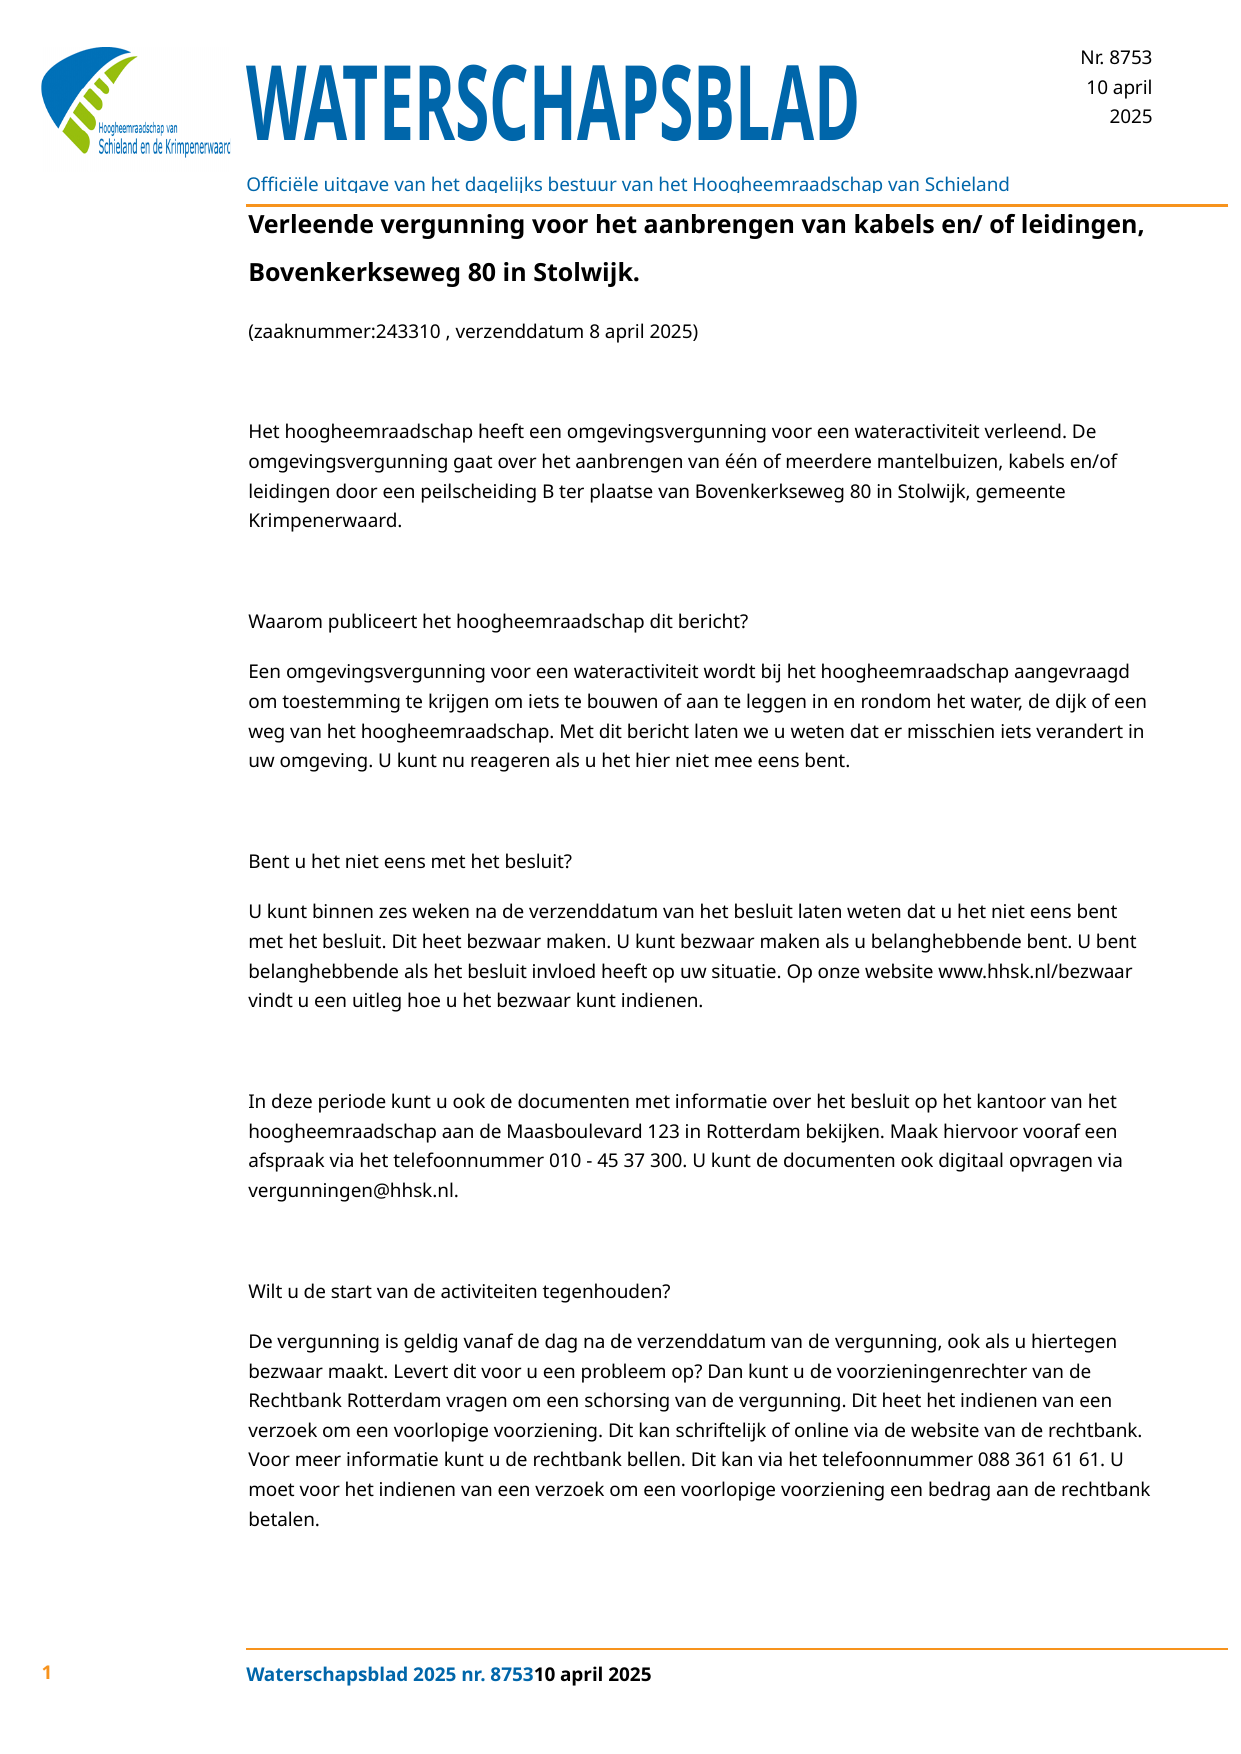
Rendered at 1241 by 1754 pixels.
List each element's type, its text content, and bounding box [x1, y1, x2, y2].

text Waarom publiceert het hoogheemraadschap dit bericht? [248, 608, 1152, 634]
text Een omgevingsvergunning voor een wateractiviteit wordt bij het hoogheemraadschap aangevraagd om toestemming te krijgen om iets te bouwen of aan te leggen in en rondom het water, de dijk of een weg van het hoogheemraadschap. Met dit bericht laten we u weten dat er misschien iets verandert in uw omgeving. U kunt nu reageren als u het hier niet mee eens bent. [248, 659, 1152, 773]
text Wilt u de start van de activiteiten tegenhouden? [248, 1278, 1152, 1304]
text Het hoogheemraadschap heeft een omgevingsvergunning voor een wateractiviteit verleend. De omgevingsvergunning gaat over het aanbrengen van één of meerdere mantelbuizen, kabels en/of leidingen door een peilscheiding B ter plaatse van Bovenkerkseweg 80 in Stolwijk, gemeente Krimpenerwaard. [248, 419, 1152, 533]
text In deze periode kunt u ook de documenten met informatie over het besluit op het kantoor van het hoogheemraadschap aan de Maasboulevard 123 in Rotterdam bekijken. Maak hiervoor vooraf een afspraak via het telefoonnummer 010 - 45 37 300. U kunt de documenten ook digitaal opvragen via vergunningen@hhsk.nl. [248, 1088, 1152, 1203]
text De vergunning is geldig vanaf de dag na de verzenddatum van de vergunning, ook als u hiertegen bezwaar maakt. Levert dit voor u een probleem op? Dan kunt u de voorzieningenrechter van de Rechtbank Rotterdam vragen om een schorsing van de vergunning. Dit heet het indienen van een verzoek om een voorlopige voorziening. Dit kan schriftelijk of online via de website van de rechtbank. Voor meer informatie kunt u de rechtbank bellen. Dit kan via het telefoonnummer 088 361 61 61. U moet voor het indienen van een verzoek om een voorlopige voorziening een bedrag aan de rechtbank betalen. [248, 1328, 1152, 1532]
text U kunt binnen zes weken na de verzenddatum van het besluit laten weten dat u het niet eens bent met het besluit. Dit heet bezwaar maken. U kunt bezwaar maken als u belanghebbende bent. U bent belanghebbende als het besluit invloed heeft op uw situatie. Op onze website www.hhsk.nl/bezwaar vindt u een uitleg hoe u het bezwaar kunt indienen. [248, 899, 1152, 1013]
picture [41, 47, 231, 172]
text Bent u het niet eens met het besluit? [248, 848, 1152, 874]
text (zaaknummer:243310 , verzenddatum 8 april 2025) [248, 318, 1152, 344]
text Verleende vergunning voor het aanbrengen van kabels en/ of leidingen, Bovenkerkseweg 80 in Stolwijk. [248, 207, 1152, 288]
